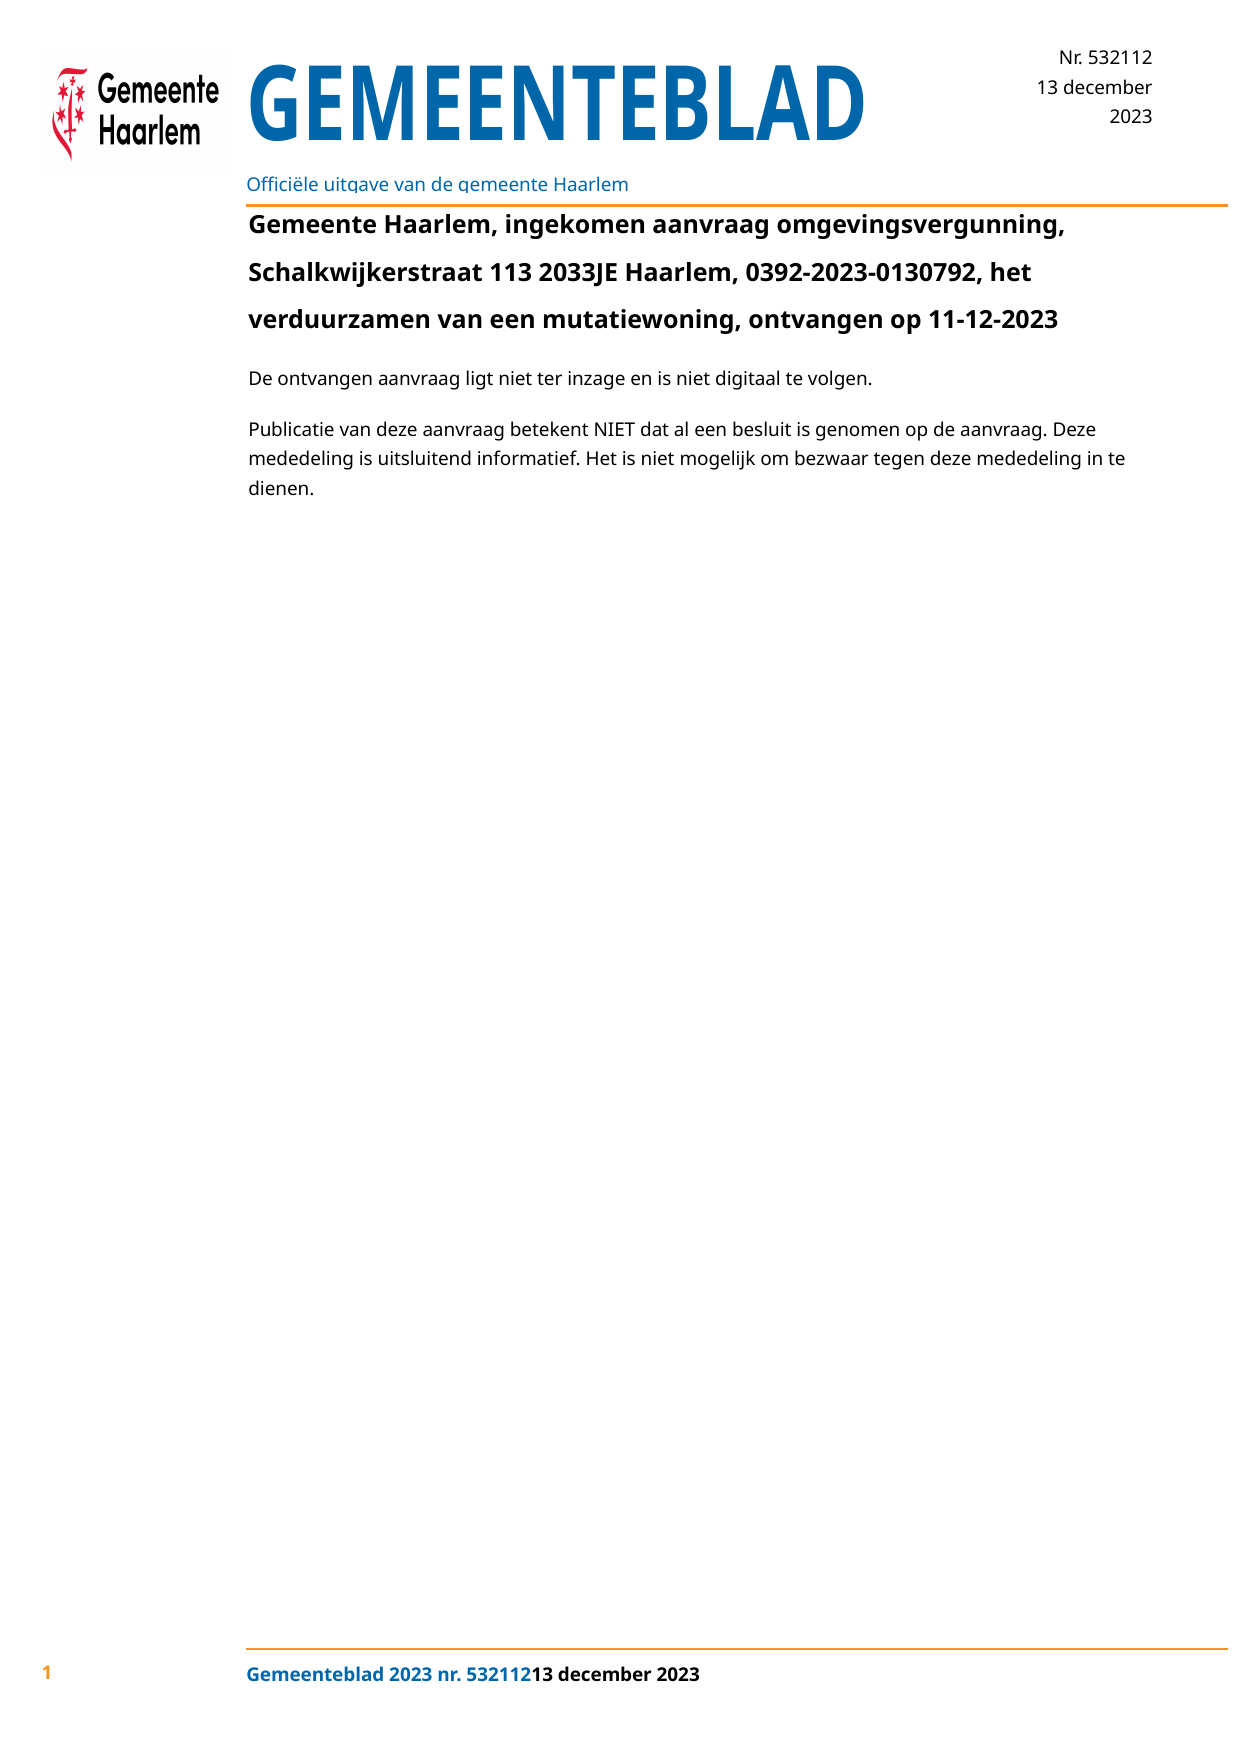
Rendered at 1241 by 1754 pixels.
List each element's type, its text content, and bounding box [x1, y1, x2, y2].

text Gemeente Haarlem, ingekomen aanvraag omgevingsvergunning, Schalkwijkerstraat 113 2033JE Haarlem, 0392-2023-0130792, het verduurzamen van een mutatiewoning, ontvangen op 11-12-2023 [248, 207, 1152, 336]
picture [41, 47, 231, 172]
text De ontvangen aanvraag ligt niet ter inzage en is niet digitaal te volgen. [248, 366, 1152, 391]
text Publicatie van deze aanvraag betekent NIET dat al een besluit is genomen op de aanvraag. Deze mededeling is uitsluitend informatief. Het is niet mogelijk om bezwaar tegen deze mededeling in te dienen. [248, 416, 1152, 501]
